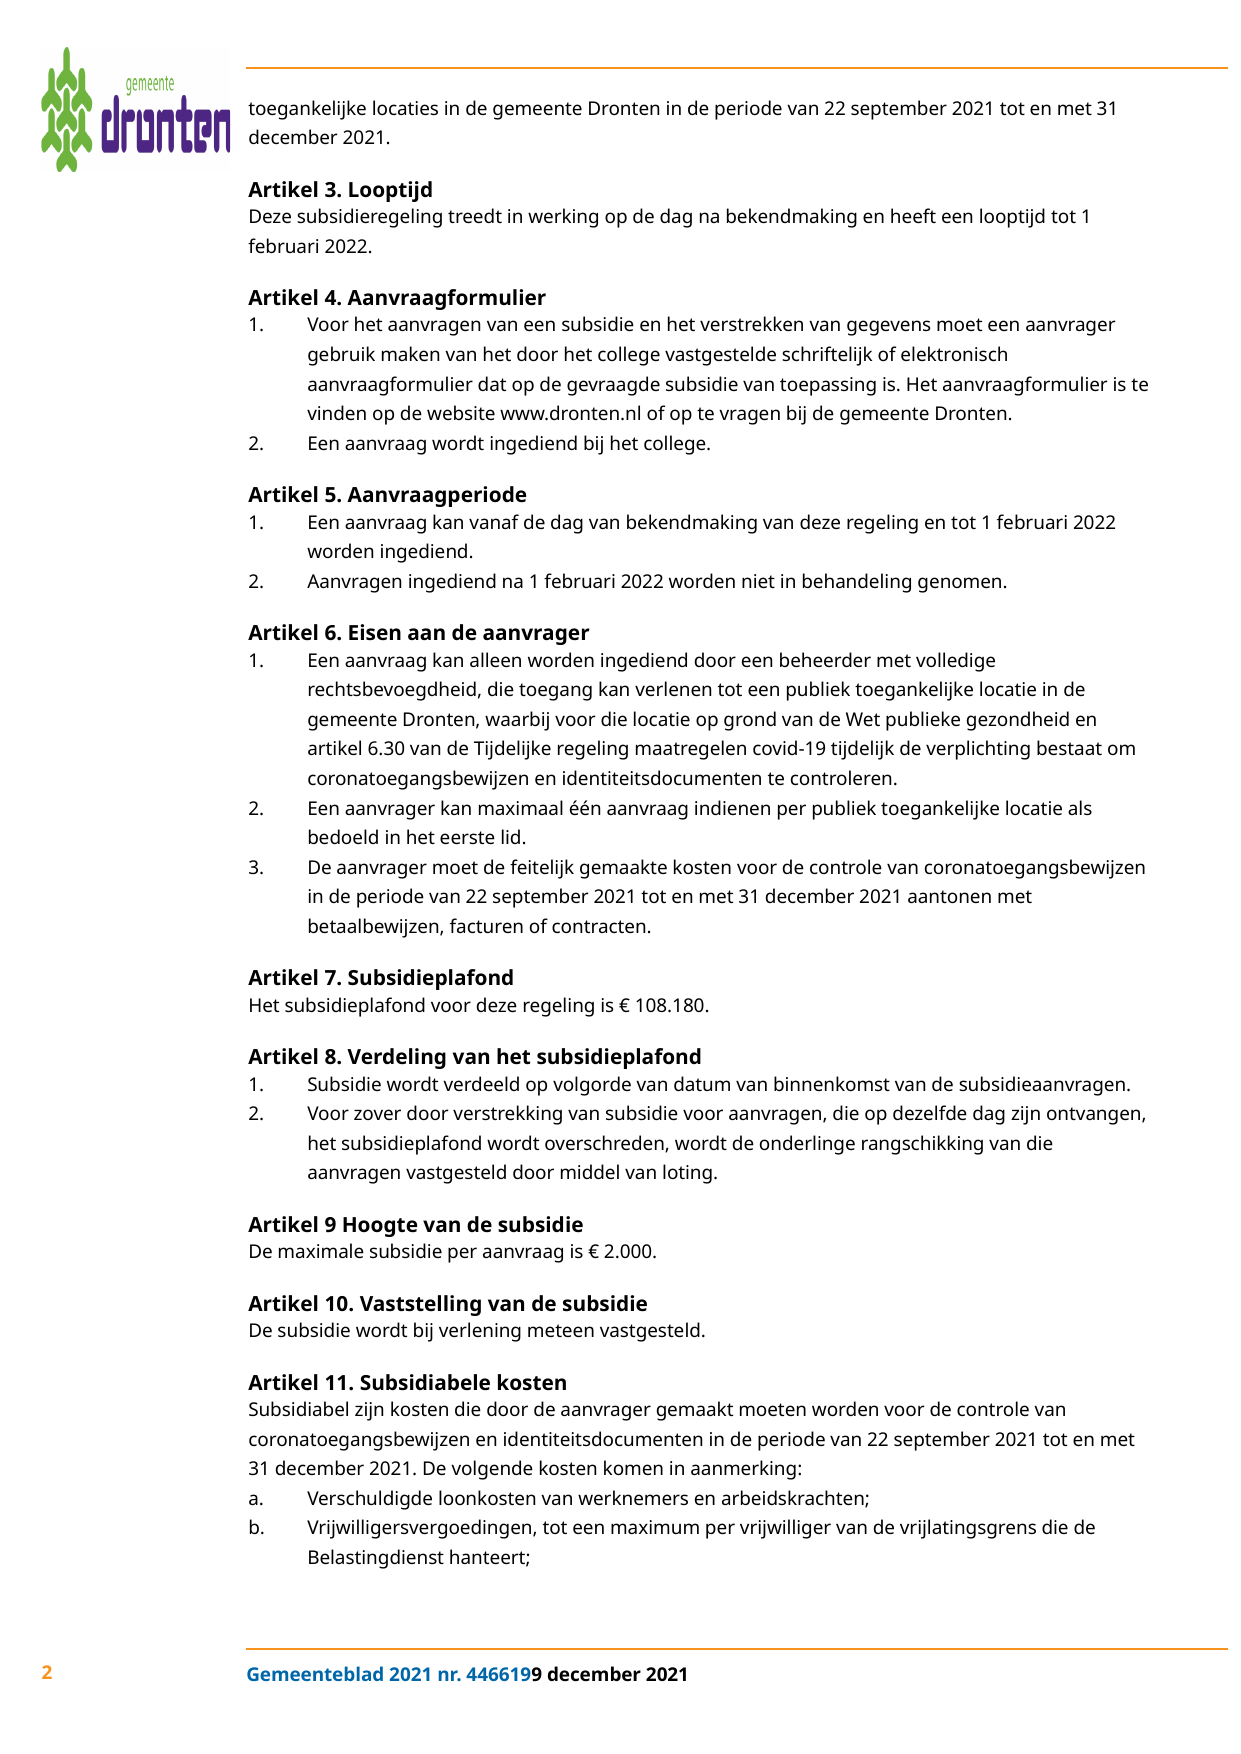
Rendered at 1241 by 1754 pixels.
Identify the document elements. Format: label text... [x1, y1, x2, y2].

list Voor zover door verstrekking van subsidie voor aanvragen, die op dezelfde dag zijn ontvangen, het subsidieplafond wordt overschreden, wordt de onderlinge rangschikking van die aanvragen vastgesteld door middel van loting. [248, 1100, 1152, 1185]
list Vrijwilligersvergoedingen, tot een maximum per vrijwilliger van de vrijlatingsgrens die de Belastingdienst hanteert; [248, 1514, 1152, 1570]
list Een aanvrager kan maximaal één aanvraag indienen per publiek toegankelijke locatie als bedoeld in het eerste lid. [248, 795, 1152, 850]
text Artikel 6. Eisen aan de aanvrager [248, 618, 1152, 647]
text Het subsidieplafond voor deze regeling is € 108.180. [248, 992, 1152, 1018]
text toegankelijke locaties in de gemeente Dronten in de periode van 22 september 2021 tot en met 31 december 2021. [248, 95, 1152, 150]
list Een aanvraag wordt ingediend bij het college. [248, 430, 1152, 456]
list Voor het aanvragen van een subsidie en het verstrekken van gegevens moet een aanvrager gebruik maken van het door het college vastgestelde schriftelijk of elektronisch aanvraagformulier dat op de gevraagde subsidie van toepassing is. Het aanvraagformulier is te vinden op de website www.dronten.nl of op te vragen bij de gemeente Dronten. [248, 312, 1152, 426]
list De aanvrager moet de feitelijk gemaakte kosten voor de controle van coronatoegangsbewijzen in de periode van 22 september 2021 tot en met 31 december 2021 aantonen met betaalbewijzen, facturen of contracten. [248, 854, 1152, 939]
text Artikel 11. Subsidiabele kosten [248, 1368, 1152, 1396]
text Deze subsidieregeling treedt in werking op de dag na bekendmaking en heeft een looptijd tot 1 februari 2022. [248, 203, 1152, 258]
text Artikel 10. Vaststelling van de subsidie [248, 1289, 1152, 1317]
list Aanvragen ingediend na 1 februari 2022 worden niet in behandeling genomen. [248, 568, 1152, 594]
picture [41, 47, 231, 172]
text Artikel 4. Aanvraagformulier [248, 283, 1152, 312]
text De maximale subsidie per aanvraag is € 2.000. [248, 1238, 1152, 1264]
text Artikel 8. Verdeling van het subsidieplafond [248, 1042, 1152, 1071]
text Artikel 3. Looptijd [248, 175, 1152, 203]
list Een aanvraag kan vanaf de dag van bekendmaking van deze regeling en tot 1 februari 2022 worden ingediend. [248, 509, 1152, 564]
list Verschuldigde loonkosten van werknemers en arbeidskrachten; [248, 1485, 1152, 1511]
list Een aanvraag kan alleen worden ingediend door een beheerder met volledige rechtsbevoegdheid, die toegang kan verlenen tot een publiek toegankelijke locatie in de gemeente Dronten, waarbij voor die locatie op grond van de Wet publieke gezondheid en artikel 6.30 van de Tijdelijke regeling maatregelen covid-19 tijdelijk de verplichting bestaat om coronatoegangsbewijzen en identiteitsdocumenten te controleren. [248, 647, 1152, 791]
text Artikel 9 Hoogte van de subsidie [248, 1210, 1152, 1238]
list Subsidie wordt verdeeld op volgorde van datum van binnenkomst van de subsidieaanvragen. [248, 1071, 1152, 1097]
text De subsidie wordt bij verlening meteen vastgesteld. [248, 1317, 1152, 1343]
text Subsidiabel zijn kosten die door de aanvrager gemaakt moeten worden voor de controle van coronatoegangsbewijzen en identiteitsdocumenten in de periode van 22 september 2021 tot en met 31 december 2021. De volgende kosten komen in aanmerking: [248, 1396, 1152, 1481]
text Artikel 5. Aanvraagperiode [248, 480, 1152, 509]
text Artikel 7. Subsidieplafond [248, 963, 1152, 992]
